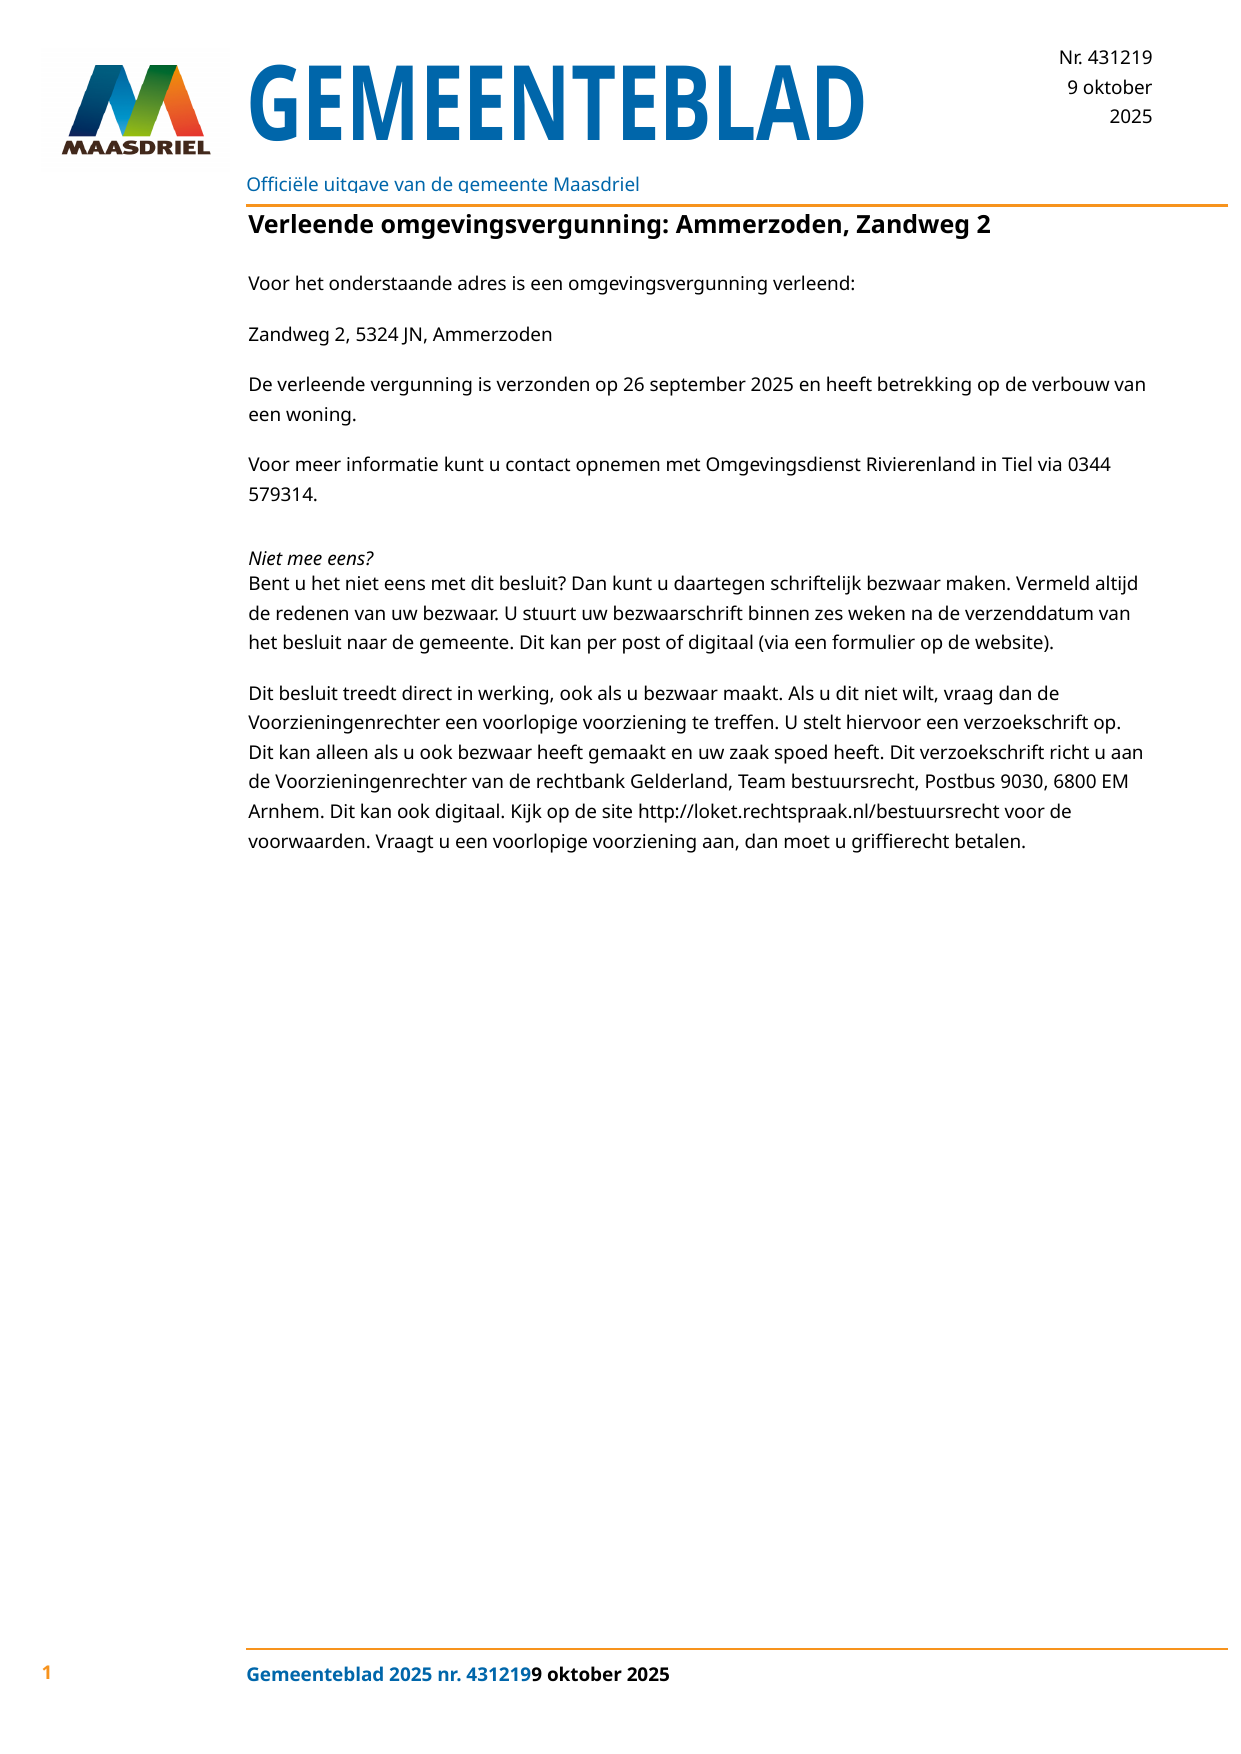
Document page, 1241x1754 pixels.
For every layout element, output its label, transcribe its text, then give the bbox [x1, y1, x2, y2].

text Voor meer informatie kunt u contact opnemen met Omgevingsdienst Rivierenland in Tiel via 0344 579314. [248, 451, 1152, 506]
text Bent u het niet eens met dit besluit? Dan kunt u daartegen schriftelijk bezwaar maken. Vermeld altijd de redenen van uw bezwaar. U stuurt uw bezwaarschrift binnen zes weken na de verzenddatum van het besluit naar de gemeente. Dit kan per post of digitaal (via een formulier op de website). [248, 570, 1152, 655]
picture [41, 47, 231, 172]
text Verleende omgevingsvergunning: Ammerzoden, Zandweg 2 [248, 207, 1152, 241]
text Zandweg 2, 5324 JN, Ammerzoden [248, 321, 1152, 346]
text De verleende vergunning is verzonden op 26 september 2025 en heeft betrekking op de verbouw van een woning. [248, 371, 1152, 426]
text Voor het onderstaande adres is een omgevingsvergunning verleend: [248, 270, 1152, 296]
text Niet mee eens? [248, 545, 1152, 570]
text Dit besluit treedt direct in werking, ook als u bezwaar maakt. Als u dit niet wilt, vraag dan de Voorzieningenrechter een voorlopige voorziening te treffen. U stelt hiervoor een verzoekschrift op. Dit kan alleen als u ook bezwaar heeft gemaakt en uw zaak spoed heeft. Dit verzoekschrift richt u aan de Voorzieningenrechter van de rechtbank Gelderland, Team bestuursrecht, Postbus 9030, 6800 EM Arnhem. Dit kan ook digitaal. Kijk op de site http://loket.rechtspraak.nl/bestuursrecht voor de voorwaarden. Vraagt u een voorlopige voorziening aan, dan moet u griffierecht betalen. [248, 680, 1152, 854]
